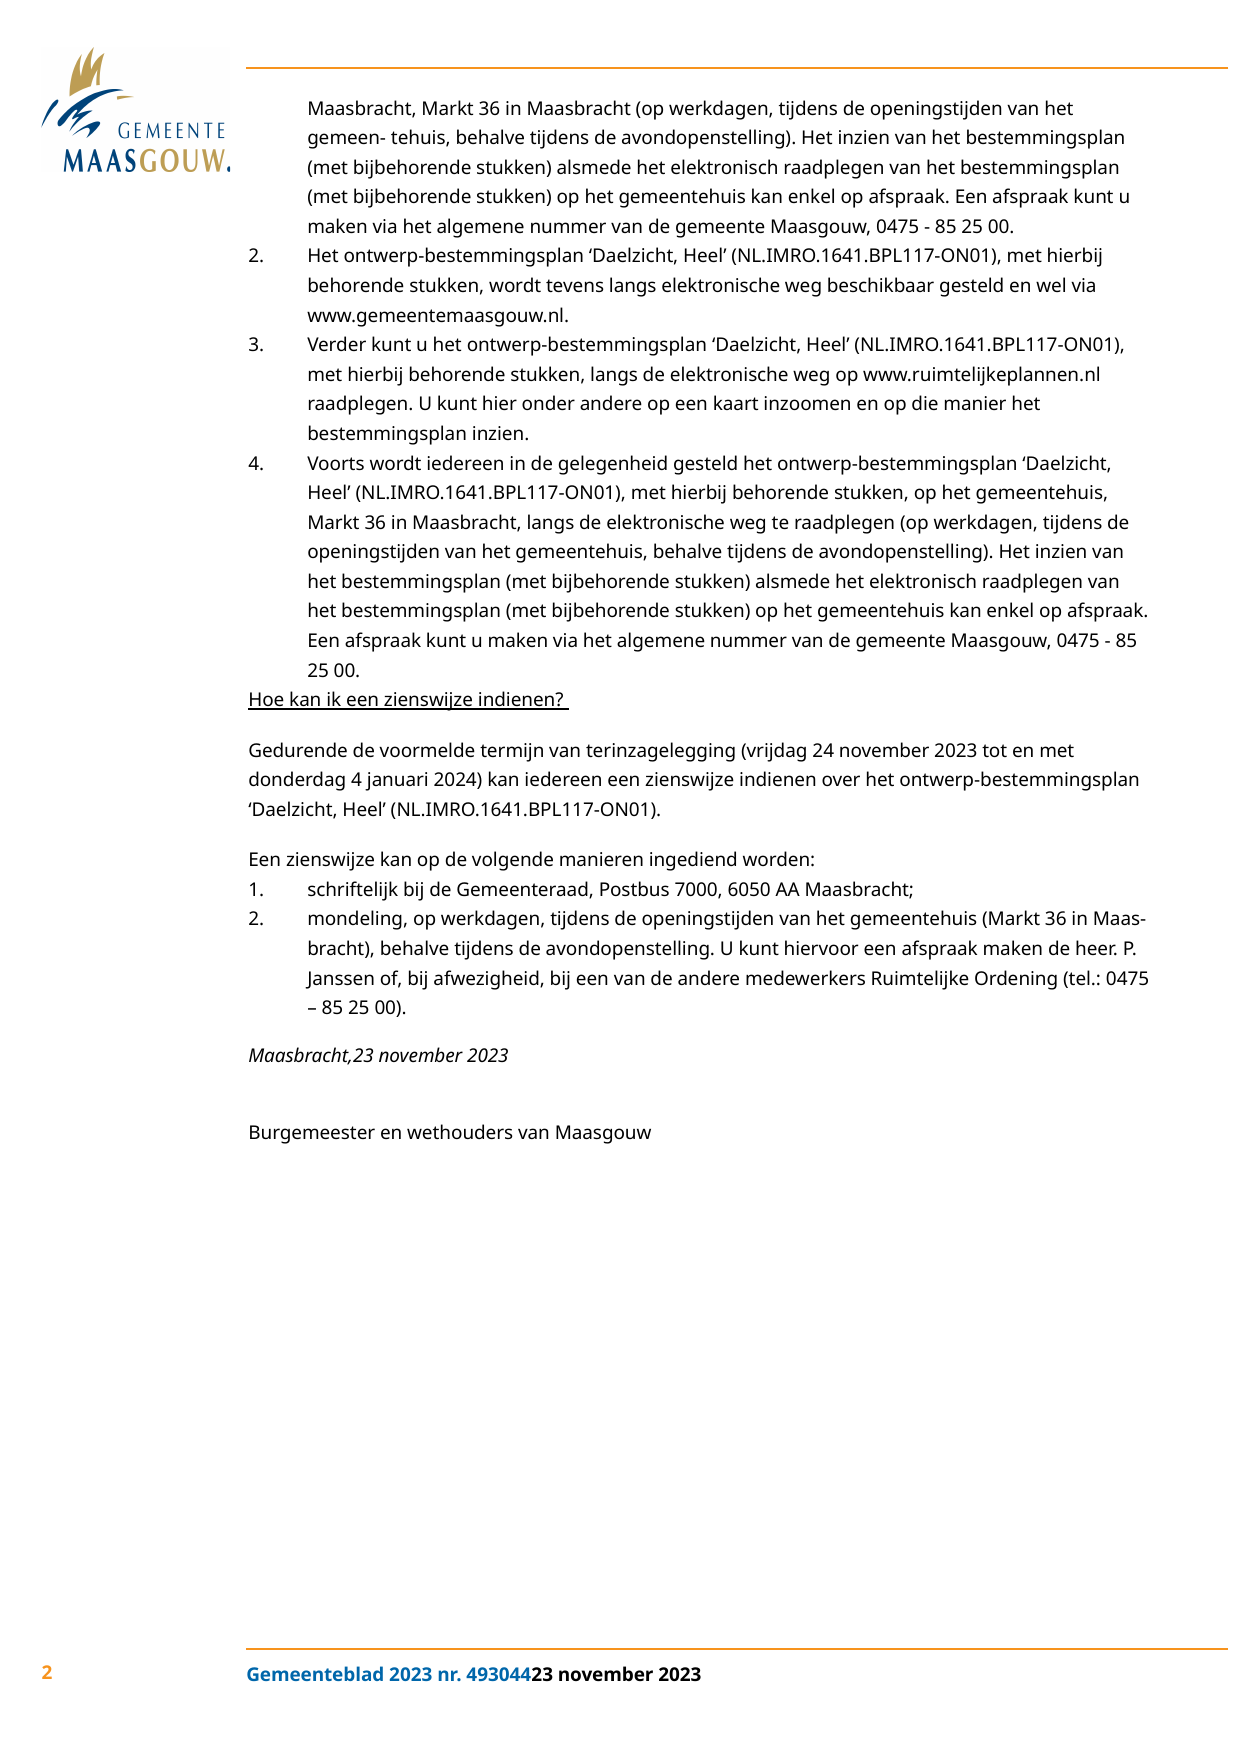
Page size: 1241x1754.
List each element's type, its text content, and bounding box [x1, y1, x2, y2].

list Voorts wordt iedereen in de gelegenheid gesteld het ontwerp-bestemmingsplan ‘Daelzicht, Heel’ (NL.IMRO.1641.BPL117-ON01), met hierbij behorende stukken, op het gemeentehuis, Markt 36 in Maasbracht, langs de elektronische weg te raadplegen (op werkdagen, tijdens de openingstijden van het gemeentehuis, behalve tijdens de avondopenstelling). Het inzien van het bestemmingsplan (met bijbehorende stukken) alsmede het elektronisch raadplegen van het bestemmingsplan (met bijbehorende stukken) op het gemeentehuis kan enkel op afspraak. Een afspraak kunt u maken via het algemene nummer van de gemeente Maasgouw, 0475 - 85 25 00. [248, 450, 1152, 683]
picture [41, 47, 231, 172]
text Maasbracht,23 november 2023 [248, 1042, 1152, 1068]
list Verder kunt u het ontwerp-bestemmingsplan ‘Daelzicht, Heel’ (NL.IMRO.1641.BPL117-ON01), met hierbij behorende stukken, langs de elektronische weg op www.ruimtelijkeplannen.nl raadplegen. U kunt hier onder andere op een kaart inzoomen en op die manier het bestemmingsplan inzien. [248, 331, 1152, 446]
list mondeling, op werkdagen, tijdens de openingstijden van het gemeentehuis (Markt 36 in Maas- bracht), behalve tijdens de avondopenstelling. U kunt hiervoor een afspraak maken de heer. P. Janssen of, bij afwezigheid, bij een van de andere medewerkers Ruimtelijke Ordening (tel.: 0475 – 85 25 00). [248, 906, 1152, 1020]
list Het ontwerp-bestemmingsplan ‘Daelzicht, Heel’ (NL.IMRO.1641.BPL117-ON01), met hierbij behorende stukken, wordt tevens langs elektronische weg beschikbaar gesteld en wel via www.gemeentemaasgouw.nl. [248, 243, 1152, 328]
text Burgemeester en wethouders van Maasgouw [248, 1119, 1152, 1145]
text Een zienswijze kan op de volgende manieren ingediend worden: [248, 846, 1152, 872]
text Hoe kan ik een zienswijze indienen? [248, 686, 1152, 712]
list schriftelijk bij de Gemeenteraad, Postbus 7000, 6050 AA Maasbracht; [248, 876, 1152, 902]
list Maasbracht, Markt 36 in Maasbracht (op werkdagen, tijdens de openingstijden van het gemeen- tehuis, behalve tijdens de avondopenstelling). Het inzien van het bestemmingsplan (met bijbehorende stukken) alsmede het elektronisch raadplegen van het bestemmingsplan (met bijbehorende stukken) op het gemeentehuis kan enkel op afspraak. Een afspraak kunt u maken via het algemene nummer van de gemeente Maasgouw, 0475 - 85 25 00. [248, 95, 1152, 239]
text Gedurende de voormelde termijn van terinzagelegging (vrijdag 24 november 2023 tot en met donderdag 4 januari 2024) kan iedereen een zienswijze indienen over het ontwerp-bestemmingsplan ‘Daelzicht, Heel’ (NL.IMRO.1641.BPL117-ON01). [248, 737, 1152, 822]
